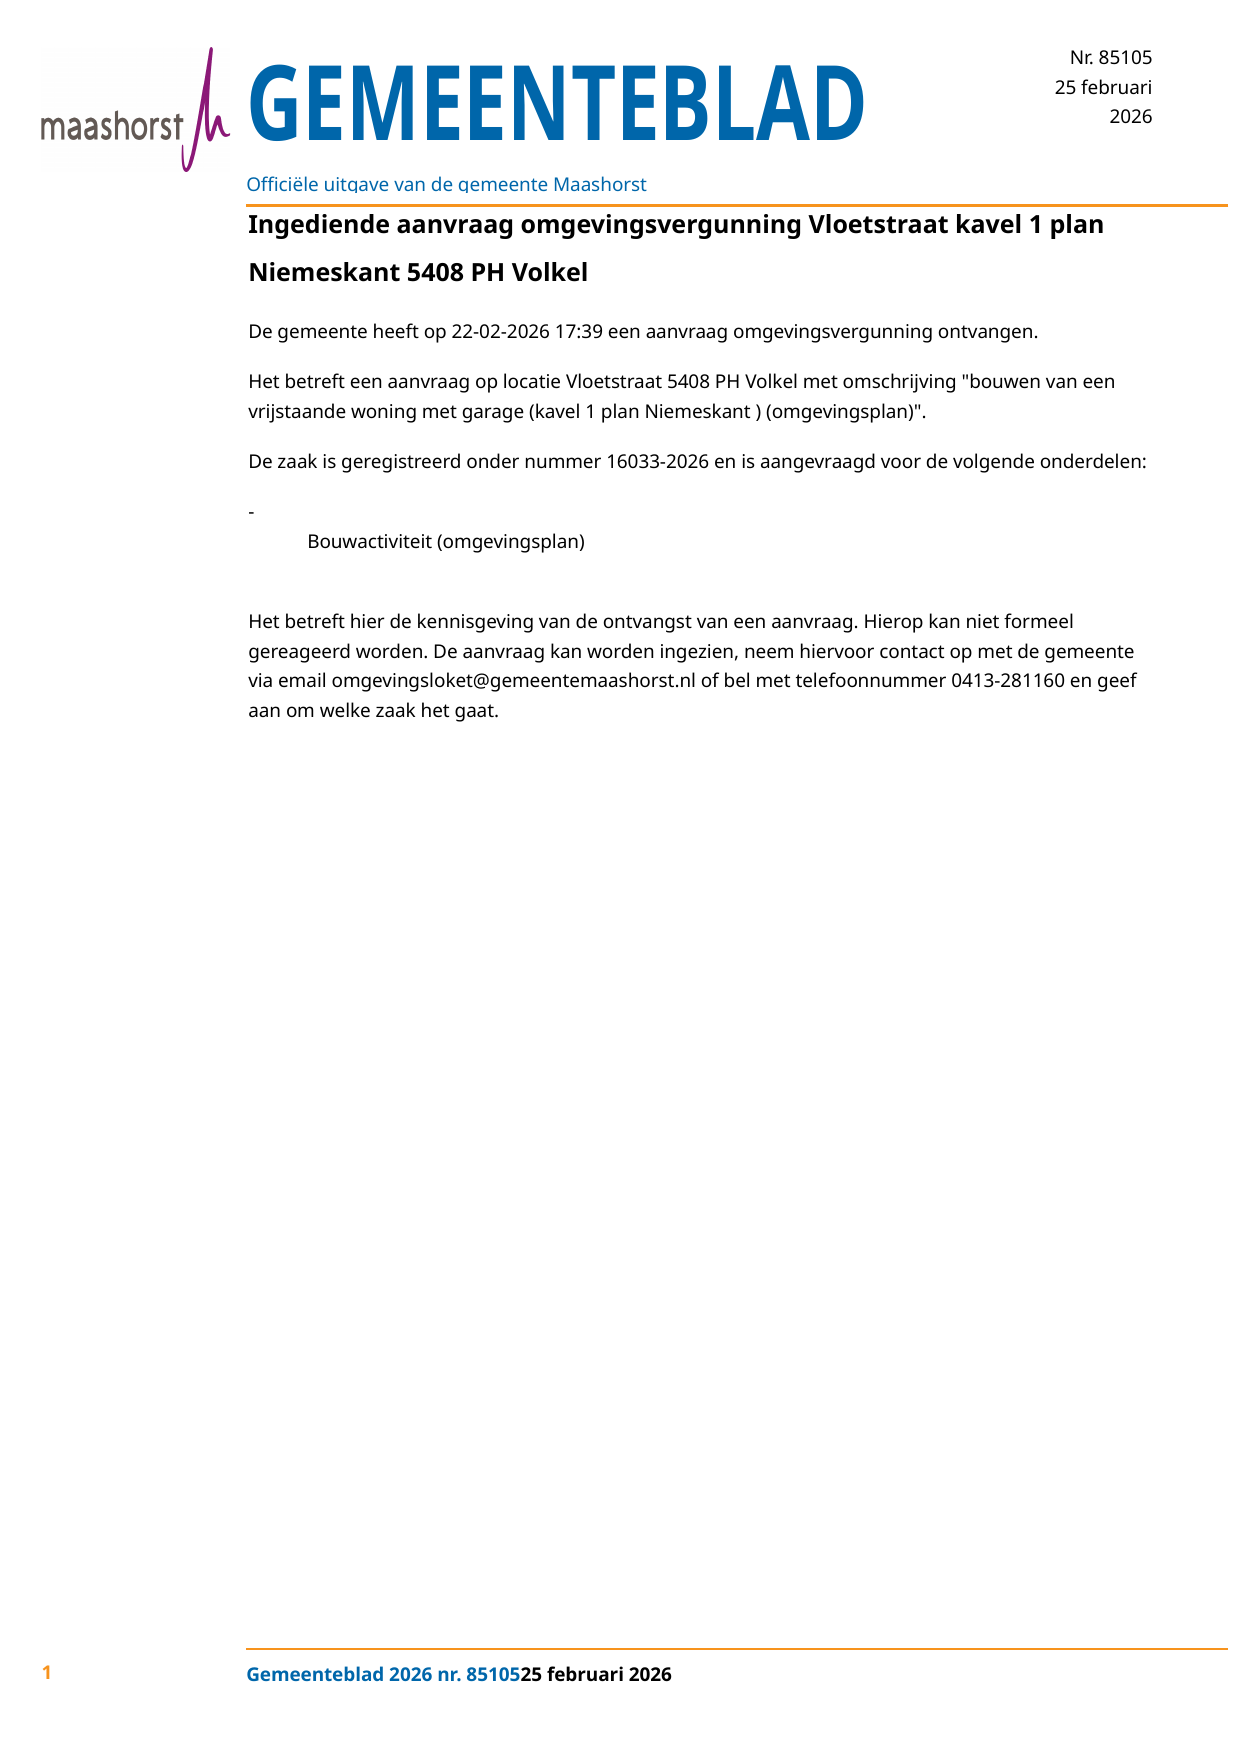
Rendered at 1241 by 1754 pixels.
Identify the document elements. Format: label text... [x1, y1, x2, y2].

text Het betreft hier de kennisgeving van de ontvangst van een aanvraag. Hierop kan niet formeel gereageerd worden. De aanvraag kan worden ingezien, neem hiervoor contact op met de gemeente via email omgevingsloket@gemeentemaashorst.nl of bel met telefoonnummer 0413-281160 en geef aan om welke zaak het gaat. [248, 608, 1152, 723]
picture [41, 47, 231, 172]
text De gemeente heeft op 22-02-2026 17:39 een aanvraag omgevingsvergunning ontvangen. [248, 318, 1152, 344]
text De zaak is geregistreerd onder nummer 16033-2026 en is aangevraagd voor de volgende onderdelen: [248, 448, 1152, 474]
text Het betreft een aanvraag op locatie Vloetstraat 5408 PH Volkel met omschrijving "bouwen van een vrijstaande woning met garage (kavel 1 plan Niemeskant ) (omgevingsplan)". [248, 368, 1152, 424]
text Ingediende aanvraag omgevingsvergunning Vloetstraat kavel 1 plan Niemeskant 5408 PH Volkel [248, 207, 1152, 288]
list Bouwactiviteit (omgevingsplan) [248, 528, 1152, 554]
